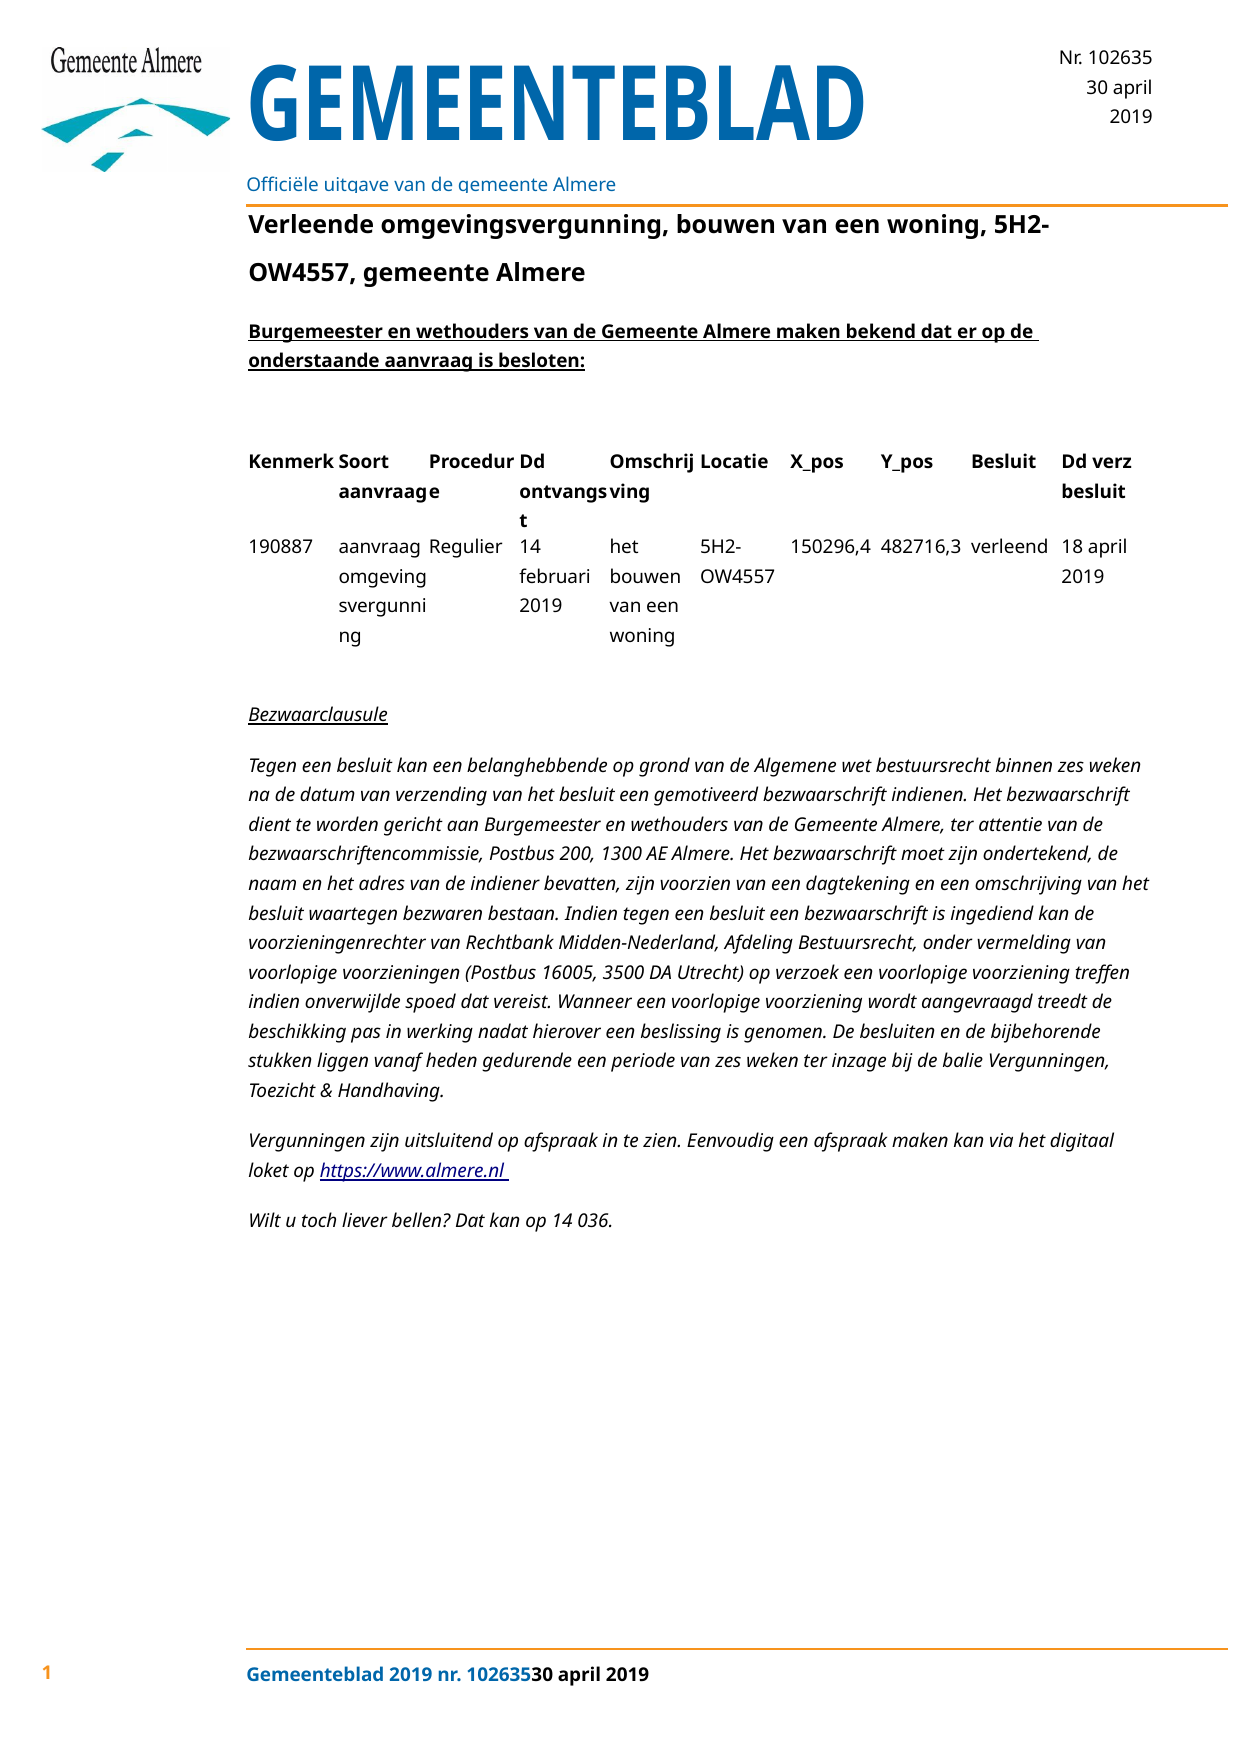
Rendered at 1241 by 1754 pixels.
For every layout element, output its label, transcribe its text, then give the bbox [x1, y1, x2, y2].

table_cell verleend [971, 533, 1061, 648]
table_header Kenmerk [248, 449, 338, 533]
table_header Omschrijving [609, 449, 700, 533]
table_header Y_pos [881, 449, 971, 533]
table_cell het bouwen van een woning [609, 533, 700, 648]
text Verleende omgevingsvergunning, bouwen van een woning, 5H2-OW4557, gemeente Almere [248, 207, 1152, 288]
table_cell aanvraag omgevingsvergunning [338, 533, 429, 648]
table_cell Regulier [429, 533, 519, 648]
table_cell 5H2-OW4557 [700, 533, 790, 648]
text Vergunningen zijn uitsluitend op afspraak in te zien. Eenvoudig een afspraak maken kan via het digitaal loket op https://www.almere.nl [248, 1128, 1152, 1183]
table_header Soort aanvraag [338, 449, 429, 533]
table_cell 482716,3 [881, 533, 971, 648]
table_header Procedure [429, 449, 519, 533]
text Bezwaarclausule [248, 701, 1152, 727]
table_cell 18 april 2019 [1061, 533, 1152, 648]
table_cell 14 februari 2019 [519, 533, 609, 648]
text Burgemeester en wethouders van de Gemeente Almere maken bekend dat er op de onderstaande aanvraag is besloten: [248, 318, 1152, 373]
table_header Besluit [971, 449, 1061, 533]
table_header X_pos [790, 449, 881, 533]
text Wilt u toch liever bellen? Dat kan op 14 036. [248, 1208, 1152, 1233]
table_header Locatie [700, 449, 790, 533]
picture [41, 47, 231, 172]
table_cell 150296,4 [790, 533, 881, 648]
table_header Dd ontvangst [519, 449, 609, 533]
text Tegen een besluit kan een belanghebbende op grond van de Algemene wet bestuursrecht binnen zes weken na de datum van verzending van het besluit een gemotiveerd bezwaarschrift indienen. Het bezwaarschrift dient te worden gericht aan Burgemeester en wethouders van de Gemeente Almere, ter attentie van de bezwaarschriftencommissie, Postbus 200, 1300 AE Almere. Het bezwaarschrift moet zijn ondertekend, de naam en het adres van de indiener bevatten, zijn voorzien van een dagtekening en een omschrijving van het besluit waartegen bezwaren bestaan. Indien tegen een besluit een bezwaarschrift is ingediend kan de voorzieningenrechter van Rechtbank Midden-Nederland, Afdeling Bestuursrecht, onder vermelding van voorlopige voorzieningen (Postbus 16005, 3500 DA Utrecht) op verzoek een voorlopige voorziening treffen indien onverwijlde spoed dat vereist. Wanneer een voorlopige voorziening wordt aangevraagd treedt de beschikking pas in werking nadat hierover een beslissing is genomen. De besluiten en de bijbehorende stukken liggen vanaf heden gedurende een periode van zes weken ter inzage bij de balie Vergunningen, Toezicht & Handhaving. [248, 752, 1152, 1103]
table_header Dd verz besluit [1061, 449, 1152, 533]
table_cell 190887 [248, 533, 338, 648]
